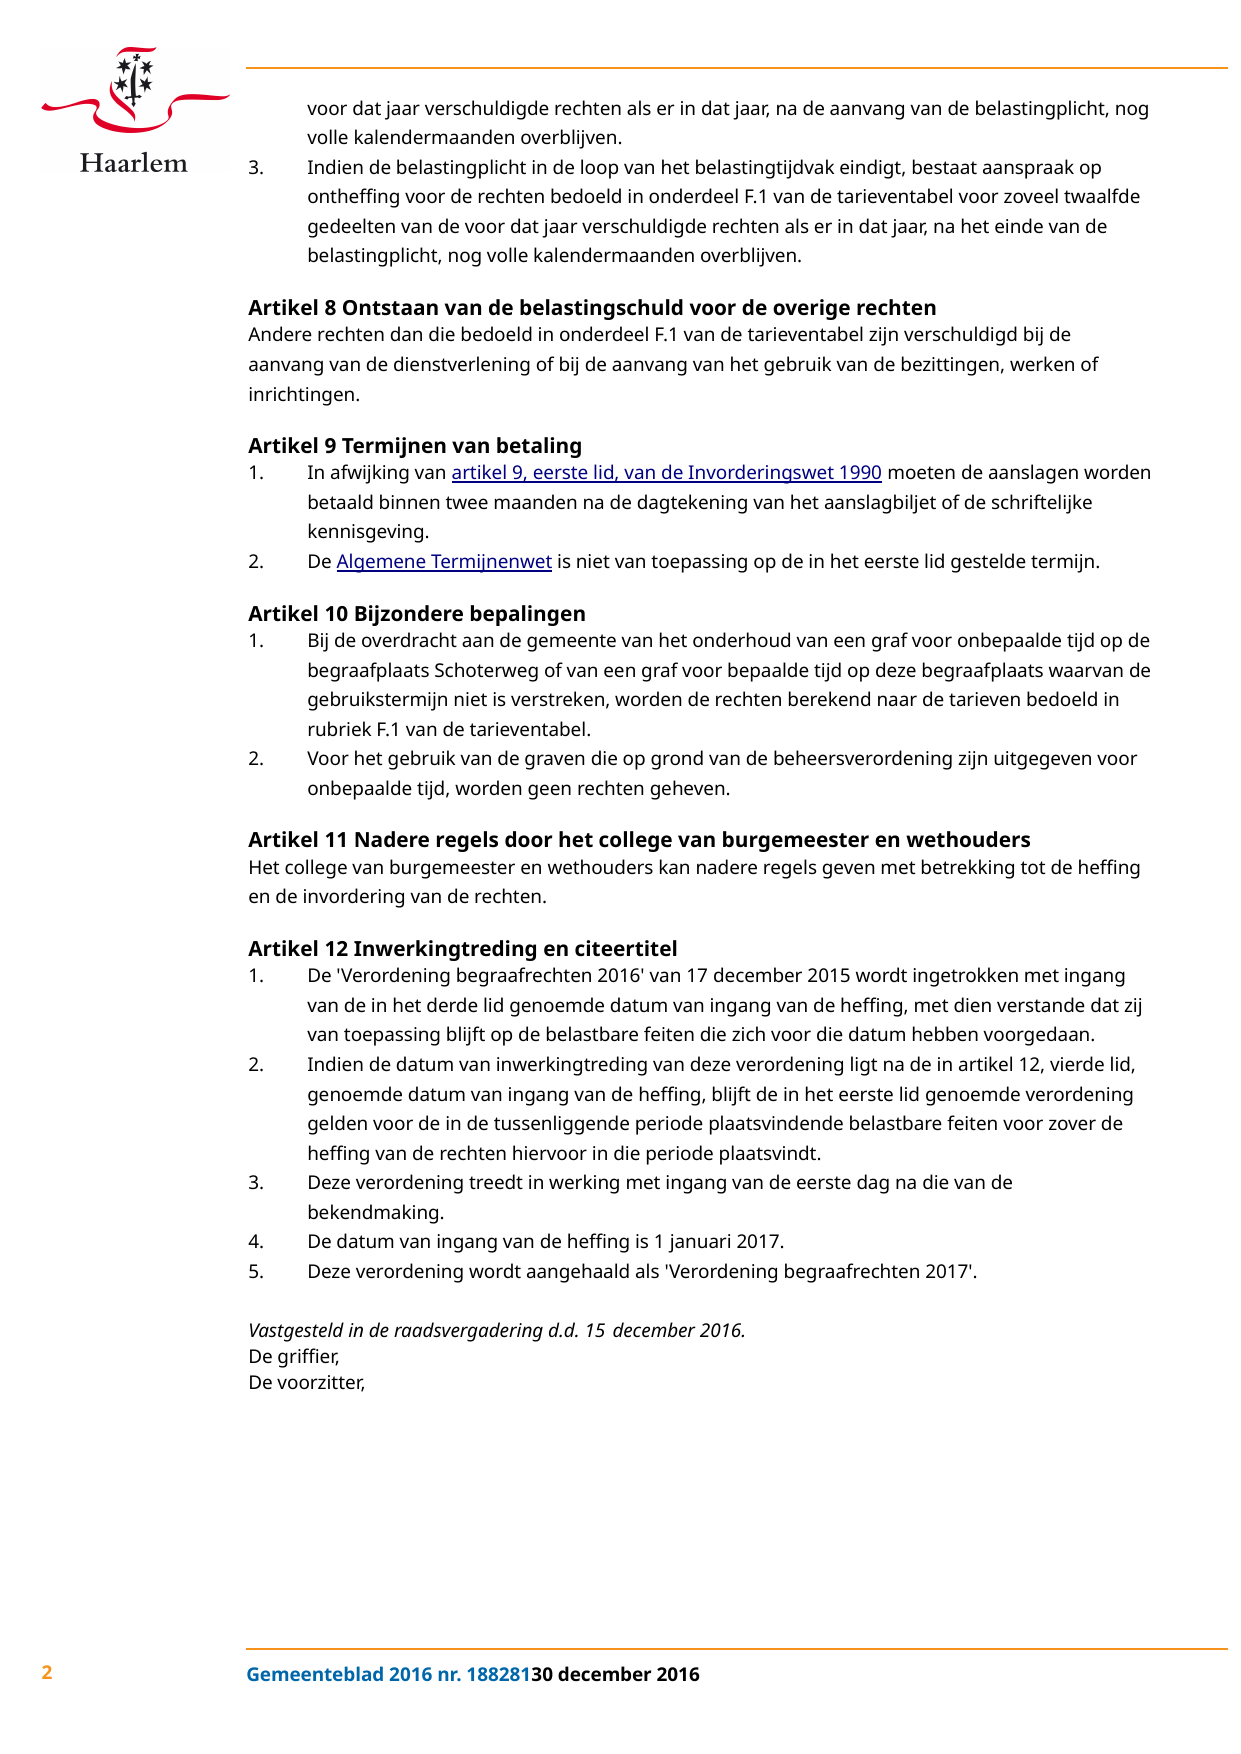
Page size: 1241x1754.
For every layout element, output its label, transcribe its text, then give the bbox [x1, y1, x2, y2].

text Artikel 12 Inwerkingtreding en citeertitel [248, 934, 1152, 962]
text Artikel 11 Nadere regels door het college van burgemeester en wethouders [248, 826, 1152, 854]
text De voorzitter, [248, 1369, 1152, 1394]
picture [41, 47, 231, 172]
list Indien de belastingplicht in de loop van het belastingtijdvak eindigt, bestaat aanspraak op ontheffing voor de rechten bedoeld in onderdeel F.1 van de tarieventabel voor zoveel twaalfde gedeelten van de voor dat jaar verschuldigde rechten als er in dat jaar, na het einde van de belastingplicht, nog volle kalendermaanden overblijven. [248, 154, 1152, 268]
list De 'Verordening begraafrechten 2016' van 17 december 2015 wordt ingetrokken met ingang van de in het derde lid genoemde datum van ingang van de heffing, met dien verstande dat zij van toepassing blijft op de belastbare feiten die zich voor die datum hebben voorgedaan. [248, 962, 1152, 1047]
list voor dat jaar verschuldigde rechten als er in dat jaar, na de aanvang van de belastingplicht, nog volle kalendermaanden overblijven. [248, 95, 1152, 150]
text Andere rechten dan die bedoeld in onderdeel F.1 van de tarieventabel zijn verschuldigd bij de aanvang van de dienstverlening of bij de aanvang van het gebruik van de bezittingen, werken of inrichtingen. [248, 322, 1152, 406]
text Artikel 10 Bijzondere bepalingen [248, 599, 1152, 627]
list De Algemene Termijnenwet is niet van toepassing op de in het eerste lid gestelde termijn. [248, 548, 1152, 574]
text Artikel 9 Termijnen van betaling [248, 431, 1152, 459]
list Deze verordening wordt aangehaald als 'Verordening begraafrechten 2017'. [248, 1258, 1152, 1284]
text Artikel 8 Ontstaan van de belastingschuld voor de overige rechten [248, 293, 1152, 322]
list Indien de datum van inwerkingtreding van deze verordening ligt na de in artikel 12, vierde lid, genoemde datum van ingang van de heffing, blijft de in het eerste lid genoemde verordening gelden voor de in de tussenliggende periode plaatsvindende belastbare feiten voor zover de heffing van de rechten hiervoor in die periode plaatsvindt. [248, 1051, 1152, 1166]
list Voor het gebruik van de graven die op grond van de beheersverordening zijn uitgegeven voor onbepaalde tijd, worden geen rechten geheven. [248, 746, 1152, 801]
text Vastgesteld in de raadsvergadering d.d. 15 december 2016. [248, 1317, 1152, 1343]
text Het college van burgemeester en wethouders kan nadere regels geven met betrekking tot de heffing en de invordering van de rechten. [248, 854, 1152, 909]
text De griffier, [248, 1343, 1152, 1369]
list De datum van ingang van de heffing is 1 januari 2017. [248, 1229, 1152, 1254]
list Deze verordening treedt in werking met ingang van de eerste dag na die van de bekendmaking. [248, 1169, 1152, 1225]
list In afwijking van artikel 9, eerste lid, van de Invorderingswet 1990 moeten de aanslagen worden betaald binnen twee maanden na de dagtekening van het aanslagbiljet of de schriftelijke kennisgeving. [248, 459, 1152, 544]
list Bij de overdracht aan de gemeente van het onderhoud van een graf voor onbepaalde tijd op de begraafplaats Schoterweg of van een graf voor bepaalde tijd op deze begraafplaats waarvan de gebruikstermijn niet is verstreken, worden de rechten berekend naar de tarieven bedoeld in rubriek F.1 van de tarieventabel. [248, 627, 1152, 742]
